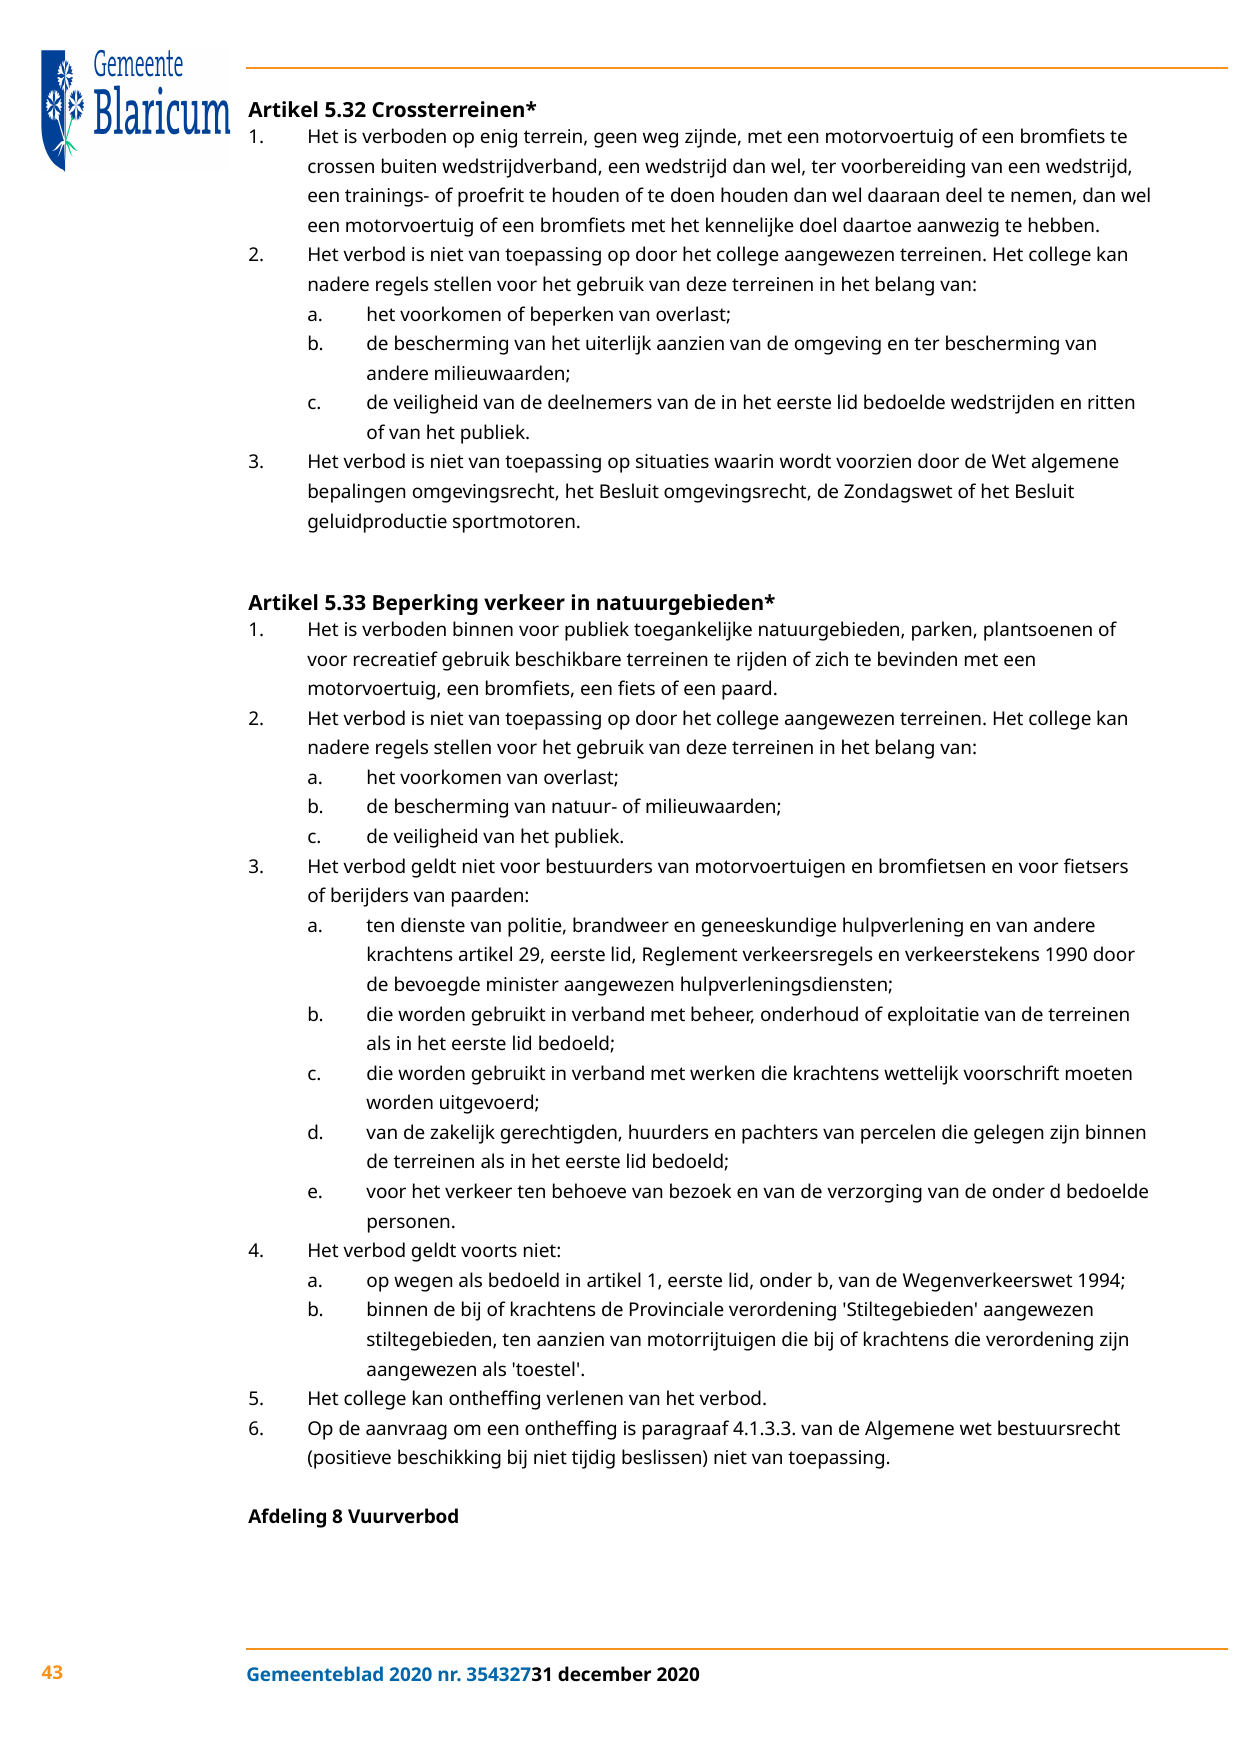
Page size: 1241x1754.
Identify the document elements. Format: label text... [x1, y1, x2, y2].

list Het verbod is niet van toepassing op door het college aangewezen terreinen. Het college kan nadere regels stellen voor het gebruik van deze terreinen in het belang van: [248, 705, 1152, 760]
list Het is verboden op enig terrein, geen weg zijnde, met een motorvoertuig of een bromfiets te crossen buiten wedstrijdverband, een wedstrijd dan wel, ter voorbereiding van een wedstrijd, een trainings- of proefrit te houden of te doen houden dan wel daaraan deel te nemen, dan wel een motorvoertuig of een bromfiets met het kennelijke doel daartoe aanwezig te hebben. [248, 123, 1152, 238]
text Artikel 5.33 Beperking verkeer in natuurgebieden* [248, 588, 1152, 616]
list Het is verboden binnen voor publiek toegankelijke natuurgebieden, parken, plantsoenen of voor recreatief gebruik beschikbare terreinen te rijden of zich te bevinden met een motorvoertuig, een bromfiets, een fiets of een paard. [248, 616, 1152, 701]
list het voorkomen van overlast; [307, 764, 1152, 790]
list Op de aanvraag om een ontheffing is paragraaf 4.1.3.3. van de Algemene wet bestuursrecht (positieve beschikking bij niet tijdig beslissen) niet van toepassing. [248, 1415, 1152, 1470]
list binnen de bij of krachtens de Provinciale verordening 'Stiltegebieden' aangewezen stiltegebieden, ten aanzien van motorrijtuigen die bij of krachtens die verordening zijn aangewezen als 'toestel'. [307, 1297, 1152, 1382]
list de bescherming van natuur- of milieuwaarden; [307, 794, 1152, 819]
text Artikel 5.32 Crossterreinen* [248, 95, 1152, 123]
list Het verbod geldt niet voor bestuurders van motorvoertuigen en bromfietsen en voor fietsers of berijders van paarden: [248, 853, 1152, 908]
list het voorkomen of beperken van overlast; [307, 301, 1152, 326]
list de veiligheid van de deelnemers van de in het eerste lid bedoelde wedstrijden en ritten of van het publiek. [307, 389, 1152, 445]
list van de zakelijk gerechtigden, huurders en pachters van percelen die gelegen zijn binnen de terreinen als in het eerste lid bedoeld; [307, 1119, 1152, 1174]
list voor het verkeer ten behoeve van bezoek en van de verzorging van de onder d bedoelde personen. [307, 1178, 1152, 1234]
list op wegen als bedoeld in artikel 1, eerste lid, onder b, van de Wegenverkeerswet 1994; [307, 1267, 1152, 1293]
list die worden gebruikt in verband met werken die krachtens wettelijk voorschrift moeten worden uitgevoerd; [307, 1060, 1152, 1115]
list Het verbod geldt voorts niet: [248, 1237, 1152, 1263]
list ten dienste van politie, brandweer en geneeskundige hulpverlening en van andere krachtens artikel 29, eerste lid, Reglement verkeersregels en verkeerstekens 1990 door de bevoegde minister aangewezen hulpverleningsdiensten; [307, 912, 1152, 997]
picture [41, 47, 231, 172]
list die worden gebruikt in verband met beheer, onderhoud of exploitatie van de terreinen als in het eerste lid bedoeld; [307, 1001, 1152, 1056]
text Afdeling 8 Vuurverbod [248, 1504, 1152, 1529]
list Het verbod is niet van toepassing op situaties waarin wordt voorzien door de Wet algemene bepalingen omgevingsrecht, het Besluit omgevingsrecht, de Zondagswet of het Besluit geluidproductie sportmotoren. [248, 449, 1152, 533]
list de bescherming van het uiterlijk aanzien van de omgeving en ter bescherming van andere milieuwaarden; [307, 330, 1152, 386]
list Het college kan ontheffing verlenen van het verbod. [248, 1385, 1152, 1411]
list de veiligheid van het publiek. [307, 823, 1152, 849]
list Het verbod is niet van toepassing op door het college aangewezen terreinen. Het college kan nadere regels stellen voor het gebruik van deze terreinen in het belang van: [248, 242, 1152, 297]
